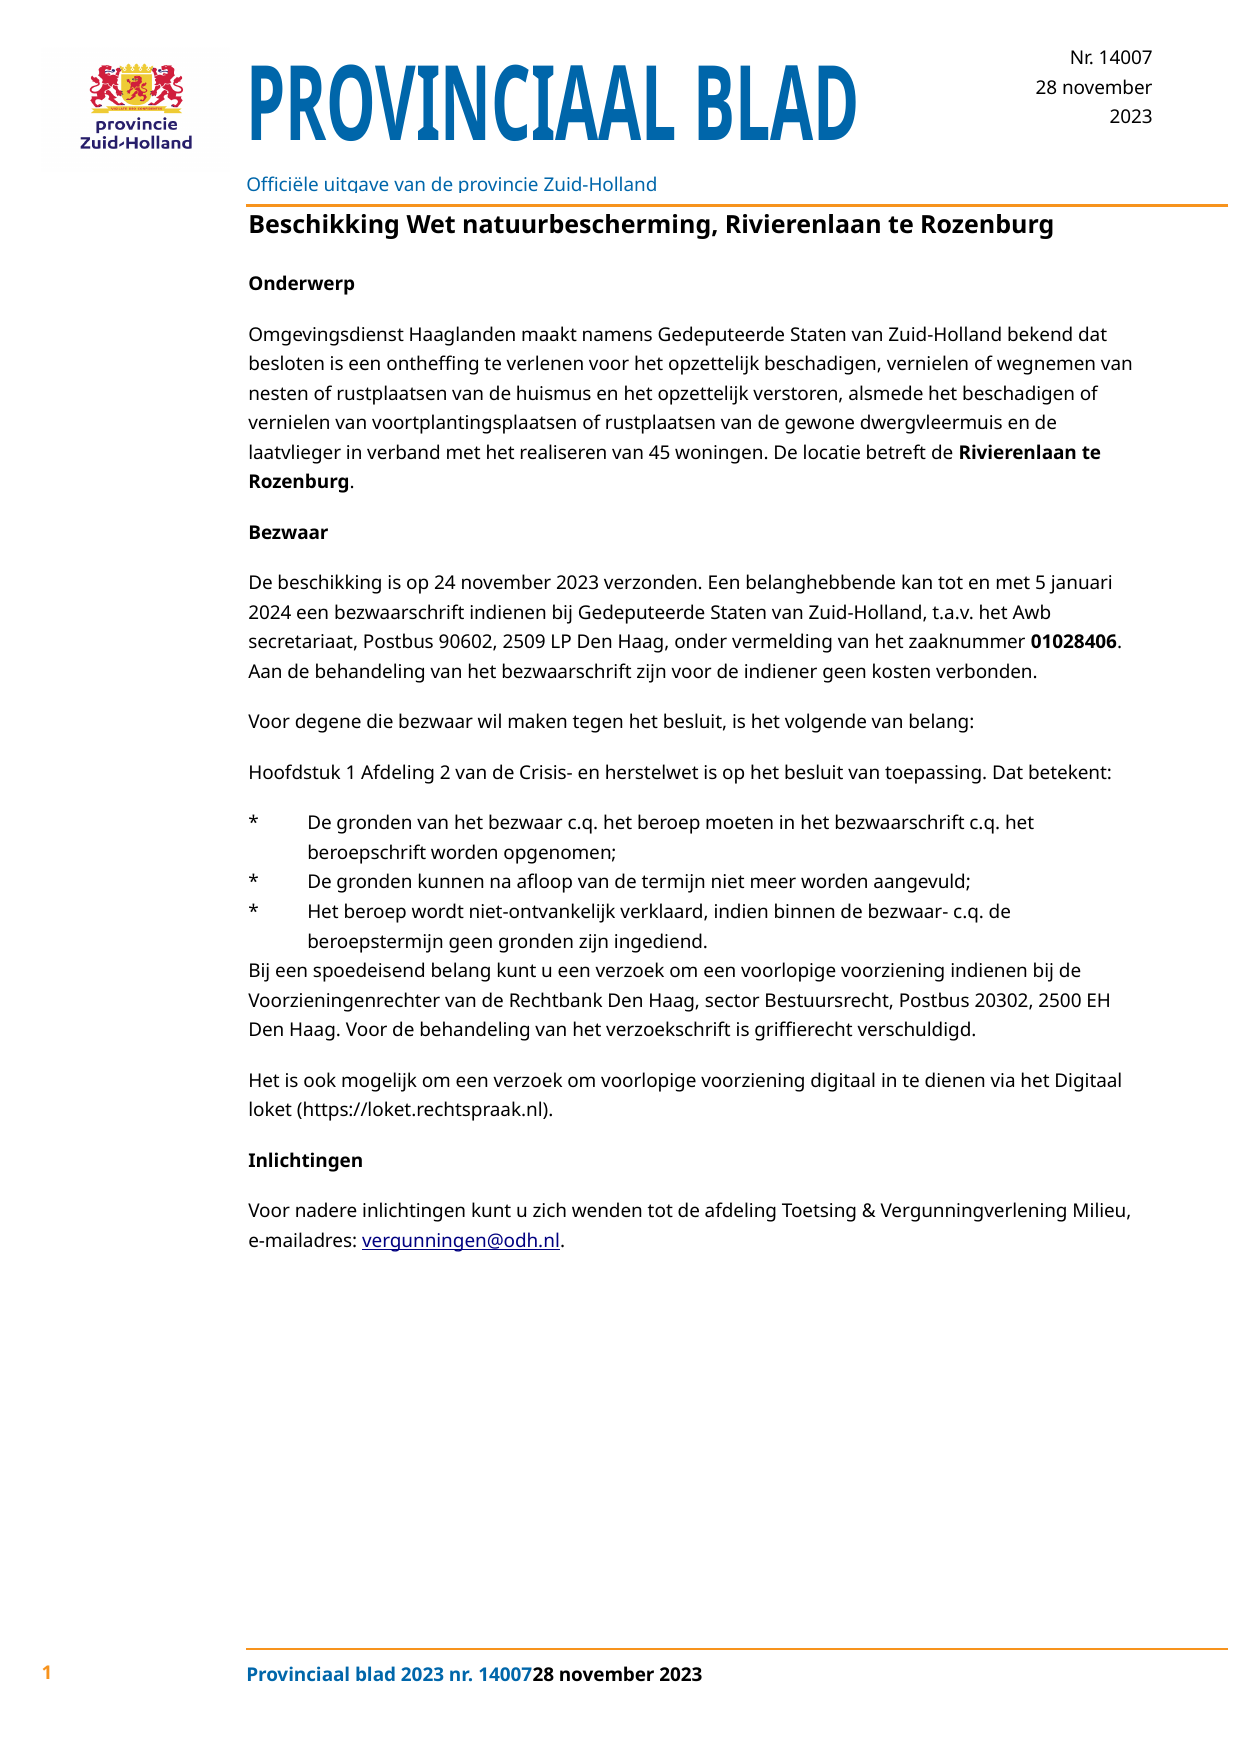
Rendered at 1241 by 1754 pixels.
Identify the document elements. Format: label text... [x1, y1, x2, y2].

text Voor degene die bezwaar wil maken tegen het besluit, is het volgende van belang: [248, 709, 1152, 734]
text Voor nadere inlichtingen kunt u zich wenden tot de afdeling Toetsing & Vergunningverlening Milieu, e-mailadres: vergunningen@odh.nl. [248, 1197, 1152, 1253]
text Omgevingsdienst Haaglanden maakt namens Gedeputeerde Staten van Zuid-Holland bekend dat besloten is een ontheffing te verlenen voor het opzettelijk beschadigen, vernielen of wegnemen van nesten of rustplaatsen van de huismus en het opzettelijk verstoren, alsmede het beschadigen of vernielen van voortplantingsplaatsen of rustplaatsen van de gewone dwergvleermuis en de laatvlieger in verband met het realiseren van 45 woningen. De locatie betreft de Rivierenlaan te Rozenburg. [248, 321, 1152, 494]
text Inlichtingen [248, 1147, 1152, 1173]
list De gronden van het bezwaar c.q. het beroep moeten in het bezwaarschrift c.q. het beroepschrift worden opgenomen; [248, 809, 1152, 865]
list De gronden kunnen na afloop van de termijn niet meer worden aangevuld; [248, 869, 1152, 894]
text Het is ook mogelijk om een verzoek om voorlopige voorziening digitaal in te dienen via het Digitaal loket (https://loket.rechtspraak.nl). [248, 1067, 1152, 1122]
text De beschikking is op 24 november 2023 verzonden. Een belanghebbende kan tot en met 5 januari 2024 een bezwaarschrift indienen bij Gedeputeerde Staten van Zuid-Holland, t.a.v. het Awb secretariaat, Postbus 90602, 2509 LP Den Haag, onder vermelding van het zaaknummer 01028406. Aan de behandeling van het bezwaarschrift zijn voor de indiener geen kosten verbonden. [248, 569, 1152, 684]
text Hoofdstuk 1 Afdeling 2 van de Crisis- en herstelwet is op het besluit van toepassing. Dat betekent: [248, 759, 1152, 785]
picture [41, 47, 231, 172]
text Onderwerp [248, 270, 1152, 296]
text Beschikking Wet natuurbescherming, Rivierenlaan te Rozenburg [248, 207, 1152, 241]
list Het beroep wordt niet-ontvankelijk verklaard, indien binnen de bezwaar- c.q. de beroepstermijn geen gronden zijn ingediend. [248, 898, 1152, 953]
text Bij een spoedeisend belang kunt u een verzoek om een voorlopige voorziening indienen bij de Voorzieningenrechter van de Rechtbank Den Haag, sector Bestuursrecht, Postbus 20302, 2500 EH Den Haag. Voor de behandeling van het verzoekschrift is griffierecht verschuldigd. [248, 957, 1152, 1042]
text Bezwaar [248, 519, 1152, 545]
